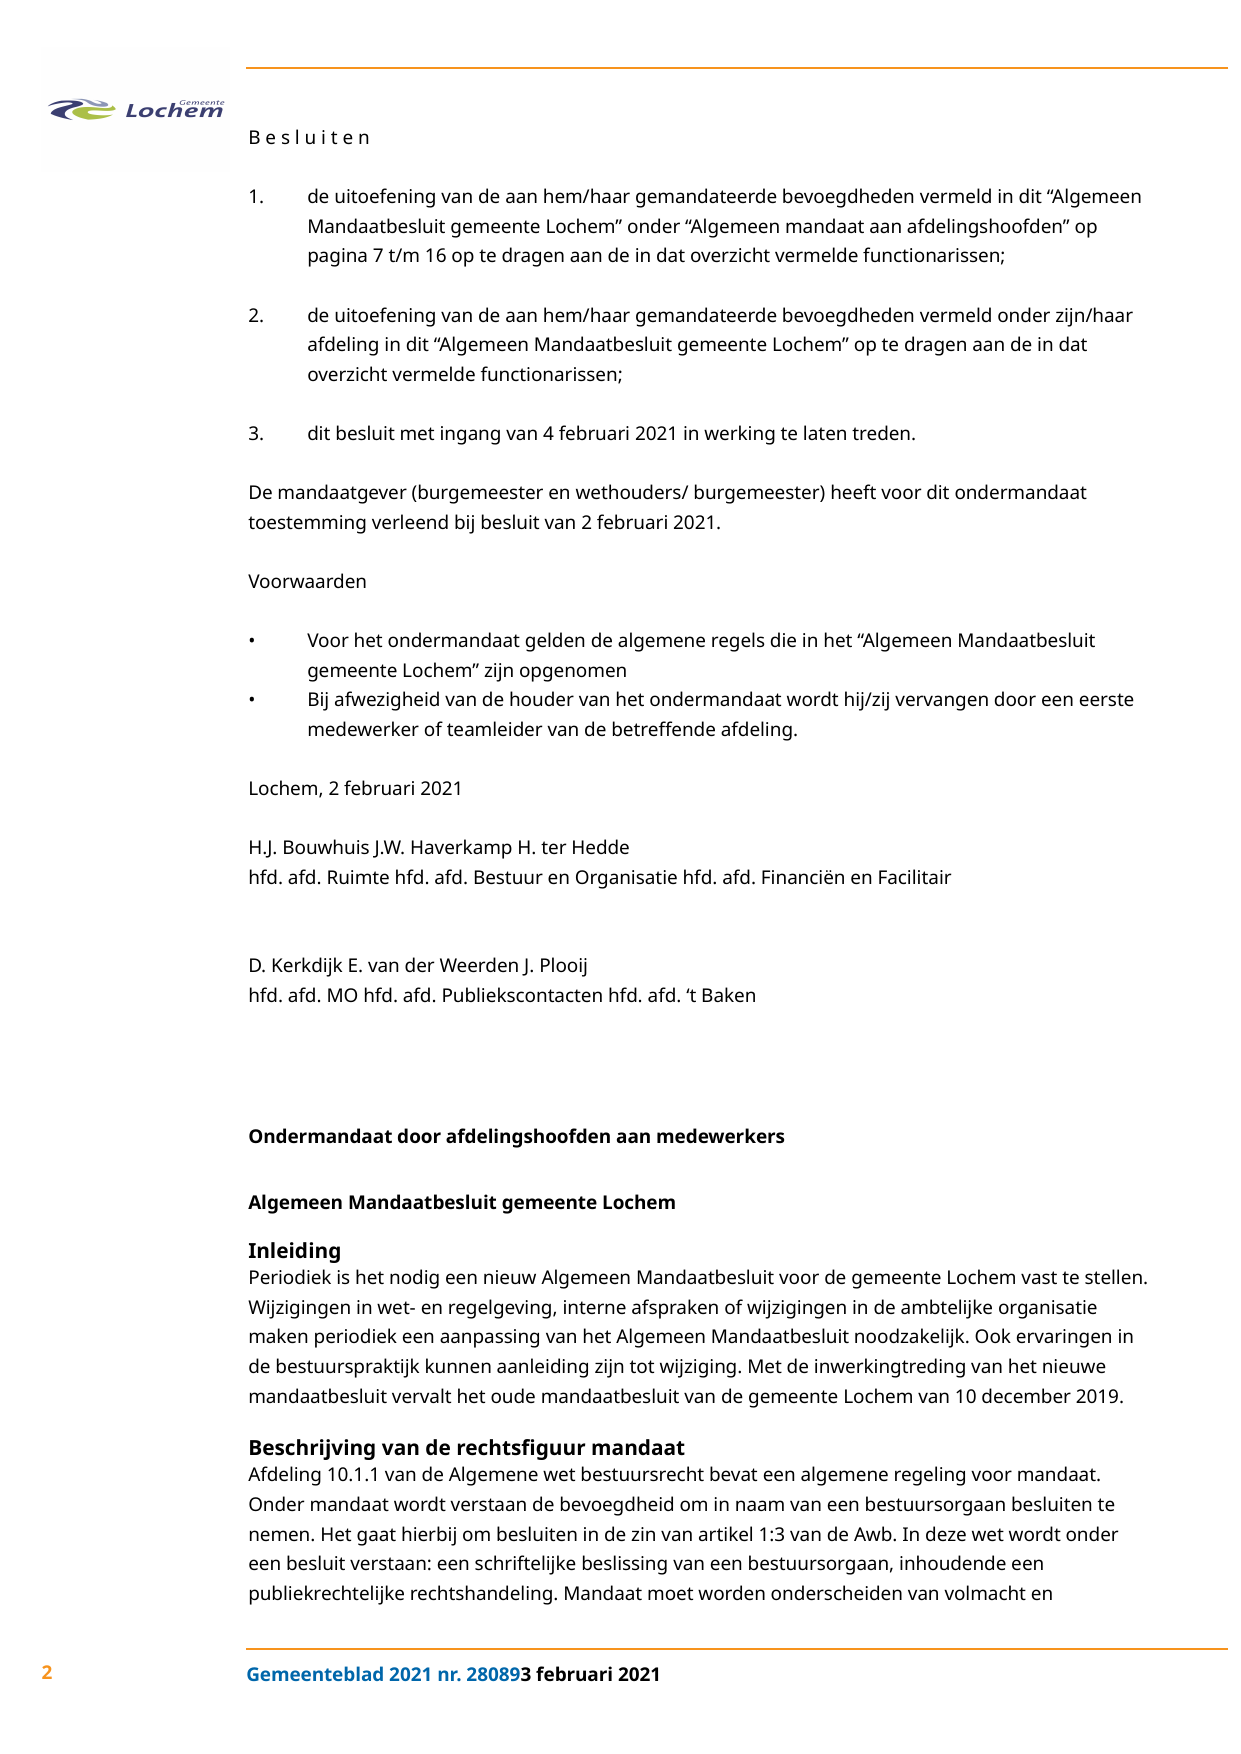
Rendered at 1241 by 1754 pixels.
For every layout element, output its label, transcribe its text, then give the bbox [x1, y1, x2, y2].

list de uitoefening van de aan hem/haar gemandateerde bevoegdheden vermeld onder zijn/haar afdeling in dit “Algemeen Mandaatbesluit gemeente Lochem” op te dragen aan de in dat overzicht vermelde functionarissen; [248, 302, 1152, 387]
text B e s l u i t e n [248, 124, 1152, 150]
text Periodiek is het nodig een nieuw Algemeen Mandaatbesluit voor de gemeente Lochem vast te stellen. Wijzigingen in wet- en regelgeving, interne afspraken of wijzigingen in de ambtelijke organisatie maken periodiek een aanpassing van het Algemeen Mandaatbesluit noodzakelijk. Ook ervaringen in de bestuurspraktijk kunnen aanleiding zijn tot wijziging. Met de inwerkingtreding van het nieuwe mandaatbesluit vervalt het oude mandaatbesluit van de gemeente Lochem van 10 december 2019. [248, 1264, 1152, 1408]
text Inleiding [248, 1236, 1152, 1264]
text hfd. afd. MO hfd. afd. Publiekscontacten hfd. afd. ‘t Baken [248, 982, 1152, 1008]
text D. Kerkdijk E. van der Weerden J. Plooij [248, 953, 1152, 978]
text Voorwaarden [248, 568, 1152, 594]
list dit besluit met ingang van 4 februari 2021 in werking te laten treden. [248, 420, 1152, 446]
list de uitoefening van de aan hem/haar gemandateerde bevoegdheden vermeld in dit “Algemeen Mandaatbesluit gemeente Lochem” onder “Algemeen mandaat aan afdelingshoofden” op pagina 7 t/m 16 op te dragen aan de in dat overzicht vermelde functionarissen; [248, 183, 1152, 268]
text Beschrijving van de rechtsfiguur mandaat [248, 1433, 1152, 1462]
list Bij afwezigheid van de houder van het ondermandaat wordt hij/zij vervangen door een eerste medewerker of teamleider van de betreffende afdeling. [248, 686, 1152, 742]
text De mandaatgever (burgemeester en wethouders/ burgemeester) heeft voor dit ondermandaat toestemming verleend bij besluit van 2 februari 2021. [248, 479, 1152, 535]
text Ondermandaat door afdelingshoofden aan medewerkers [248, 1121, 1152, 1150]
text H.J. Bouwhuis J.W. Haverkamp H. ter Hedde [248, 834, 1152, 860]
list Voor het ondermandaat gelden de algemene regels die in het “Algemeen Mandaatbesluit gemeente Lochem” zijn opgenomen [248, 627, 1152, 683]
text Algemeen Mandaatbesluit gemeente Lochem [248, 1187, 1152, 1215]
text hfd. afd. Ruimte hfd. afd. Bestuur en Organisatie hfd. afd. Financiën en Facilitair [248, 864, 1152, 890]
picture [41, 47, 231, 172]
text Afdeling 10.1.1 van de Algemene wet bestuursrecht bevat een algemene regeling voor mandaat. Onder mandaat wordt verstaan de bevoegdheid om in naam van een bestuursorgaan besluiten te nemen. Het gaat hierbij om besluiten in de zin van artikel 1:3 van de Awb. In deze wet wordt onder een besluit verstaan: een schriftelijke beslissing van een bestuursorgaan, inhoudende een publiekrechtelijke rechtshandeling. Mandaat moet worden onderscheiden van volmacht en [248, 1462, 1152, 1606]
text Lochem, 2 februari 2021 [248, 775, 1152, 801]
